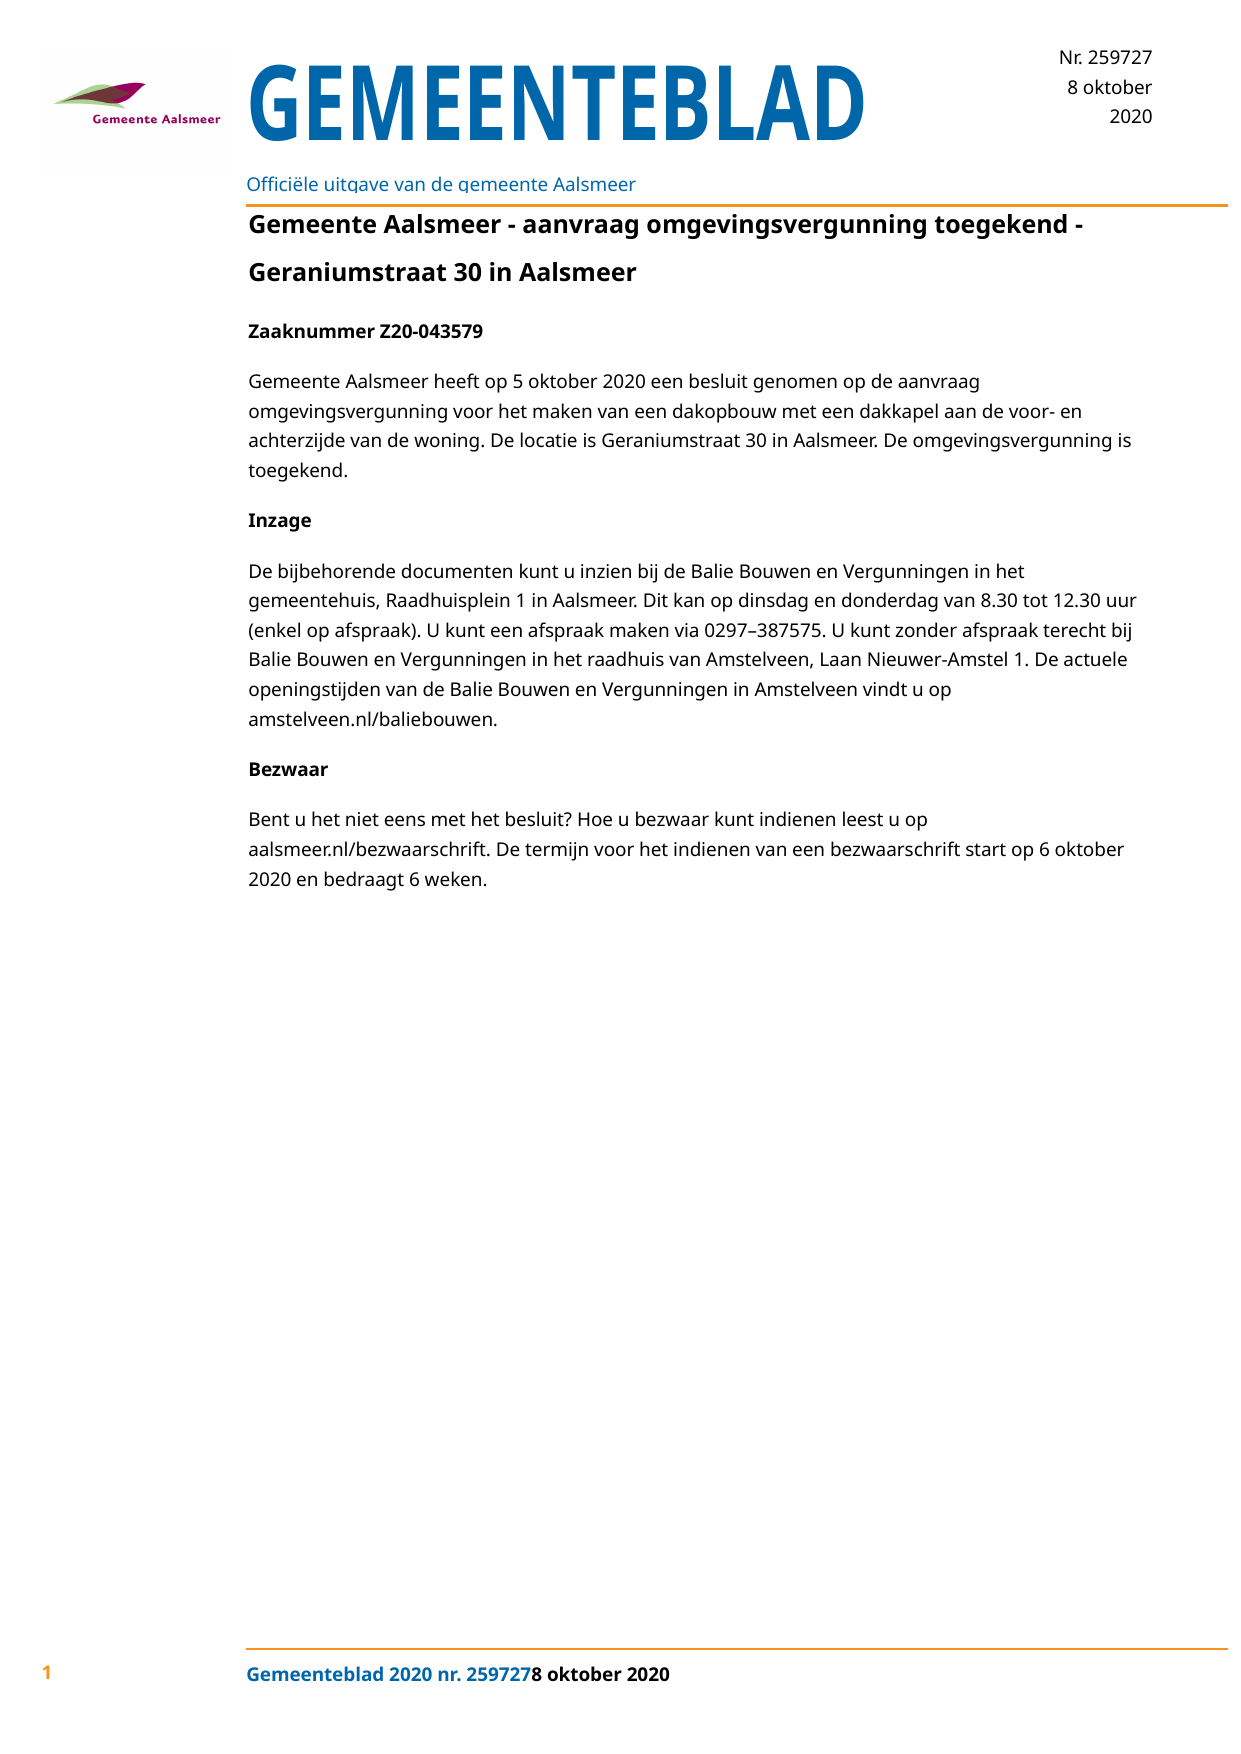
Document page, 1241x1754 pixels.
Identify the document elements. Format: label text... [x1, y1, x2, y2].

text Bezwaar [248, 756, 1152, 782]
text Zaaknummer Z20-043579 [248, 318, 1152, 344]
text Gemeente Aalsmeer - aanvraag omgevingsvergunning toegekend - Geraniumstraat 30 in Aalsmeer [248, 207, 1152, 288]
text Bent u het niet eens met het besluit? Hoe u bezwaar kunt indienen leest u op aalsmeer.nl/bezwaarschrift. De termijn voor het indienen van een bezwaarschrift start op 6 oktober 2020 en bedraagt 6 weken. [248, 807, 1152, 892]
picture [41, 47, 231, 172]
text De bijbehorende documenten kunt u inzien bij de Balie Bouwen en Vergunningen in het gemeentehuis, Raadhuisplein 1 in Aalsmeer. Dit kan op dinsdag en donderdag van 8.30 tot 12.30 uur (enkel op afspraak). U kunt een afspraak maken via 0297–387575. U kunt zonder afspraak terecht bij Balie Bouwen en Vergunningen in het raadhuis van Amstelveen, Laan Nieuwer-Amstel 1. De actuele openingstijden van de Balie Bouwen en Vergunningen in Amstelveen vindt u op amstelveen.nl/baliebouwen. [248, 558, 1152, 732]
text Gemeente Aalsmeer heeft op 5 oktober 2020 een besluit genomen op de aanvraag omgevingsvergunning voor het maken van een dakopbouw met een dakkapel aan de voor- en achterzijde van de woning. De locatie is Geraniumstraat 30 in Aalsmeer. De omgevingsvergunning is toegekend. [248, 368, 1152, 483]
text Inzage [248, 507, 1152, 533]
